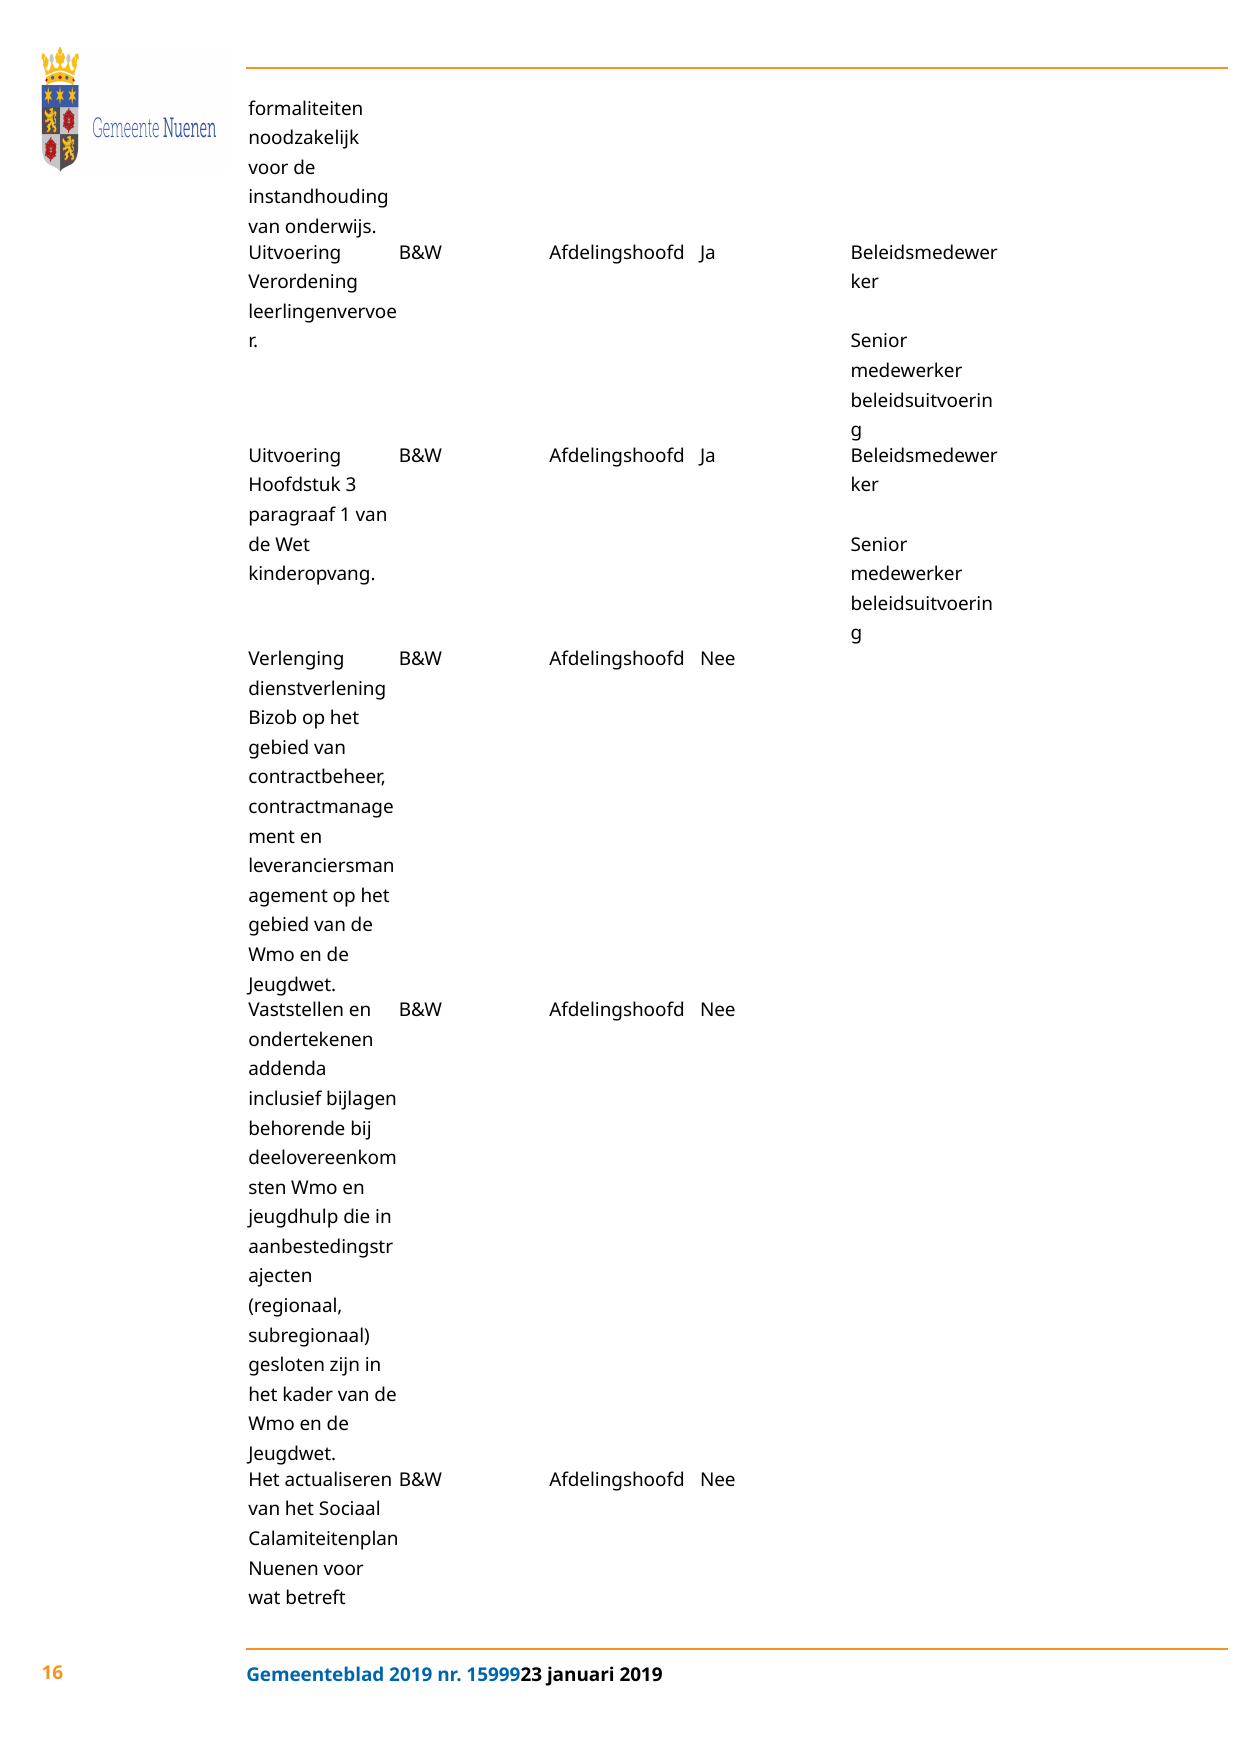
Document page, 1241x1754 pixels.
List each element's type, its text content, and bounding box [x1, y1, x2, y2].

table_cell Afdelingshoofd [549, 239, 700, 442]
table_cell [1001, 442, 1152, 645]
table_cell Nee [700, 1466, 850, 1610]
table_cell [850, 996, 1001, 1466]
picture [41, 47, 231, 172]
table_cell [1001, 996, 1152, 1466]
table_cell Nee [700, 645, 850, 996]
table_cell formaliteiten noodzakelijk voor de instandhouding van onderwijs. [248, 95, 398, 239]
table_cell [1001, 95, 1152, 239]
table_cell Nee [700, 996, 850, 1466]
table_cell [1001, 239, 1152, 442]
table_cell Afdelingshoofd [549, 1466, 700, 1610]
table_cell Afdelingshoofd [549, 996, 700, 1466]
table_cell Ja [700, 239, 850, 442]
table_cell B&W [399, 1466, 549, 1610]
table_cell Het actualiseren van het Sociaal Calamiteitenplan Nuenen voor wat betreft [248, 1466, 398, 1610]
table_cell B&W [399, 996, 549, 1466]
table_cell [700, 95, 850, 239]
table_cell [549, 95, 700, 239]
table_cell [850, 95, 1001, 239]
table_cell B&W [399, 645, 549, 996]
table_cell Ja [700, 442, 850, 645]
table_cell [850, 645, 1001, 996]
table_cell Verlenging dienstverlening Bizob op het gebied van contractbeheer, contractmanagement en leveranciersmanagement op het gebied van de Wmo en de Jeugdwet. [248, 645, 398, 996]
table_cell [1001, 1466, 1152, 1610]
table_cell B&W [399, 442, 549, 645]
table_cell Uitvoering Verordening leerlingenvervoer. [248, 239, 398, 442]
table_cell Vaststellen en ondertekenen addenda inclusief bijlagen behorende bij deelovereenkomsten Wmo en jeugdhulp die in aanbestedingstrajecten (regionaal, subregionaal) gesloten zijn in het kader van de Wmo en de Jeugdwet. [248, 996, 398, 1466]
table_cell B&W [399, 239, 549, 442]
table_cell [850, 1466, 1001, 1610]
table_cell Afdelingshoofd [549, 442, 700, 645]
table_cell Beleidsmedewerker Senior medewerker beleidsuitvoering [850, 442, 1001, 645]
table_cell [1001, 645, 1152, 996]
table_cell Afdelingshoofd [549, 645, 700, 996]
table_cell [399, 95, 549, 239]
table_cell Beleidsmedewerker Senior medewerker beleidsuitvoering [850, 239, 1001, 442]
table_cell Uitvoering Hoofdstuk 3 paragraaf 1 van de Wet kinderopvang. [248, 442, 398, 645]
